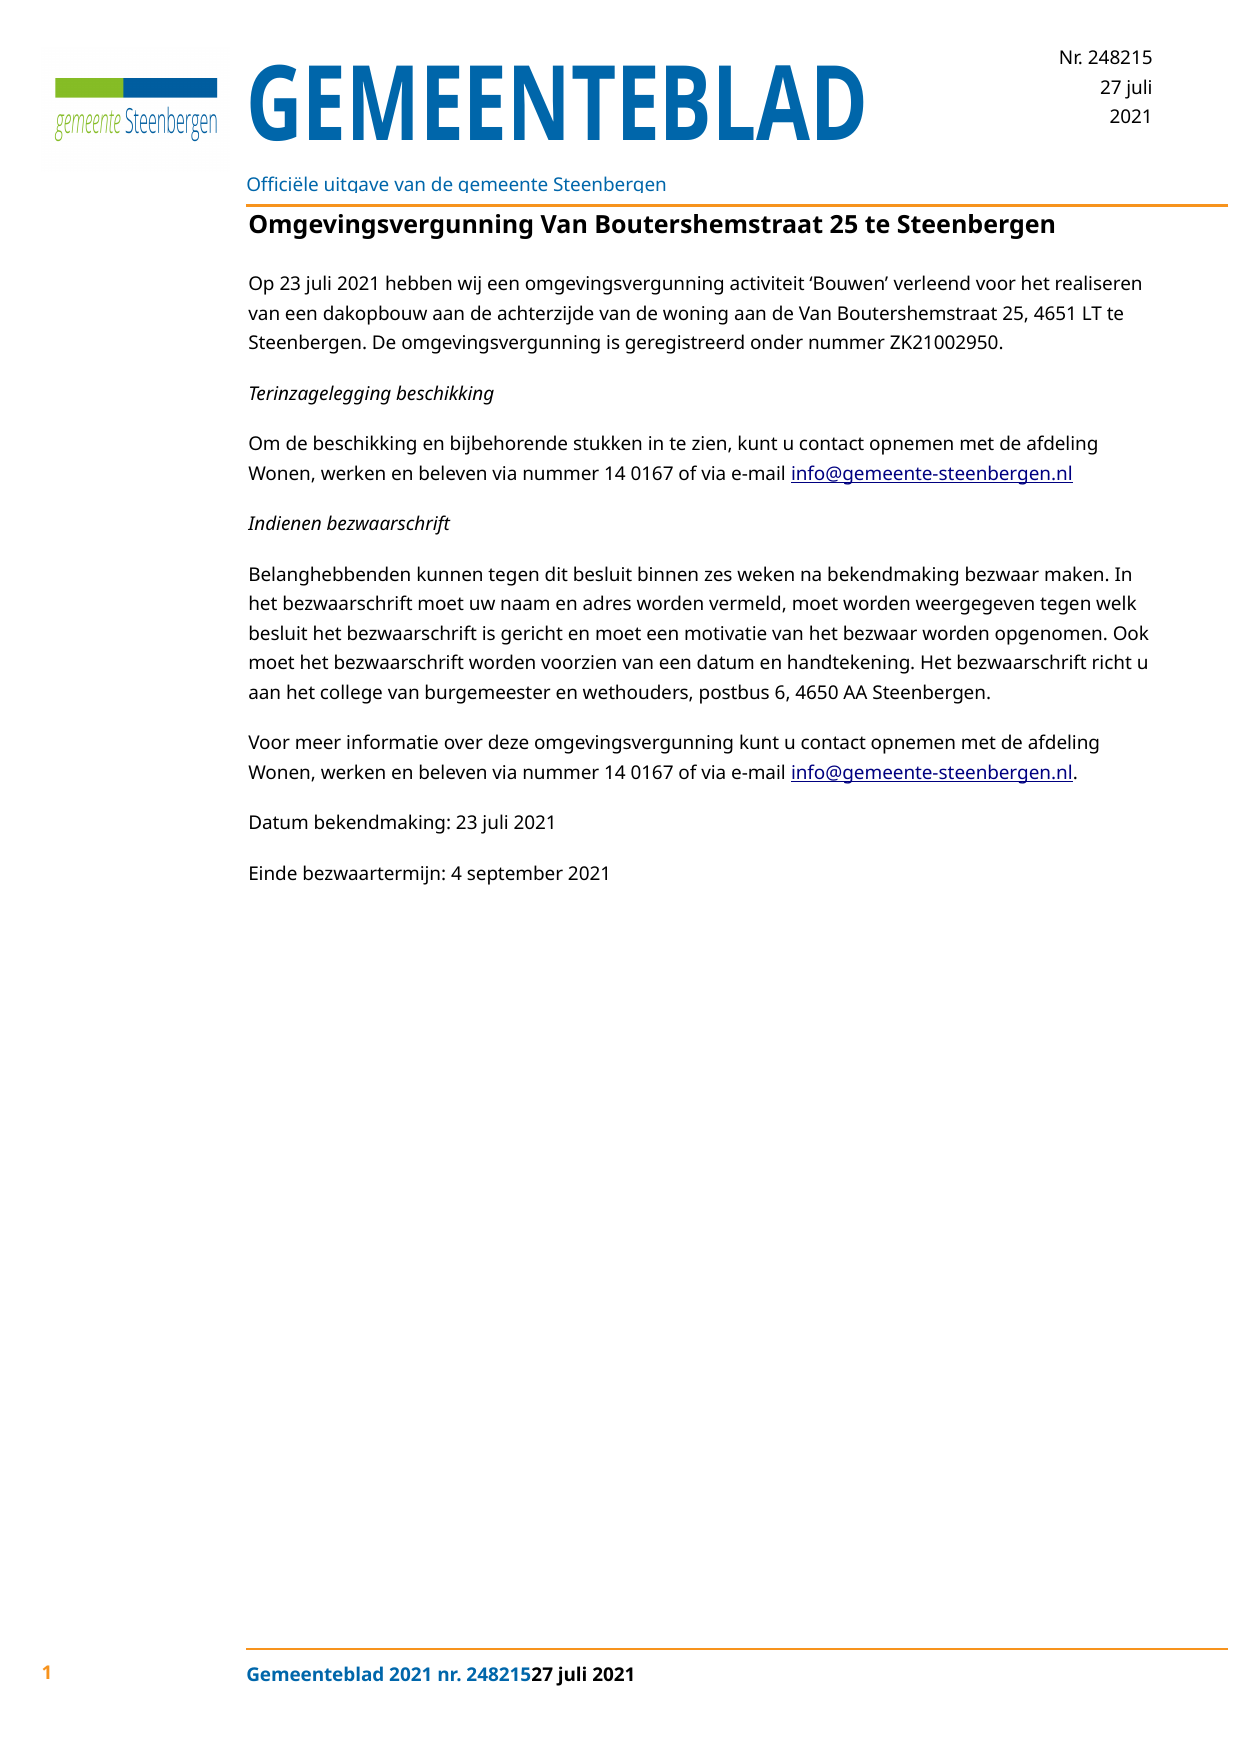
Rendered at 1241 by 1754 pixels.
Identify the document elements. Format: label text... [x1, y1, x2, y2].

text Voor meer informatie over deze omgevingsvergunning kunt u contact opnemen met de afdeling Wonen, werken en beleven via nummer 14 0167 of via e-mail info@gemeente-steenbergen.nl. [248, 729, 1152, 785]
text Omgevingsvergunning Van Boutershemstraat 25 te Steenbergen [248, 207, 1152, 241]
text Einde bezwaartermijn: 4 september 2021 [248, 860, 1152, 886]
text Terinzagelegging beschikking [248, 380, 1152, 406]
text Op 23 juli 2021 hebben wij een omgevingsvergunning activiteit ‘Bouwen’ verleend voor het realiseren van een dakopbouw aan de achterzijde van de woning aan de Van Boutershemstraat 25, 4651 LT te Steenbergen. De omgevingsvergunning is geregistreerd onder nummer ZK21002950. [248, 270, 1152, 355]
text Om de beschikking en bijbehorende stukken in te zien, kunt u contact opnemen met de afdeling Wonen, werken en beleven via nummer 14 0167 of via e-mail info@gemeente-steenbergen.nl [248, 430, 1152, 486]
picture [41, 47, 231, 172]
text Datum bekendmaking: 23 juli 2021 [248, 809, 1152, 835]
text Indienen bezwaarschrift [248, 510, 1152, 536]
text Belanghebbenden kunnen tegen dit besluit binnen zes weken na bekendmaking bezwaar maken. In het bezwaarschrift moet uw naam en adres worden vermeld, moet worden weergegeven tegen welk besluit het bezwaarschrift is gericht en moet een motivatie van het bezwaar worden opgenomen. Ook moet het bezwaarschrift worden voorzien van een datum en handtekening. Het bezwaarschrift richt u aan het college van burgemeester en wethouders, postbus 6, 4650 AA Steenbergen. [248, 561, 1152, 705]
